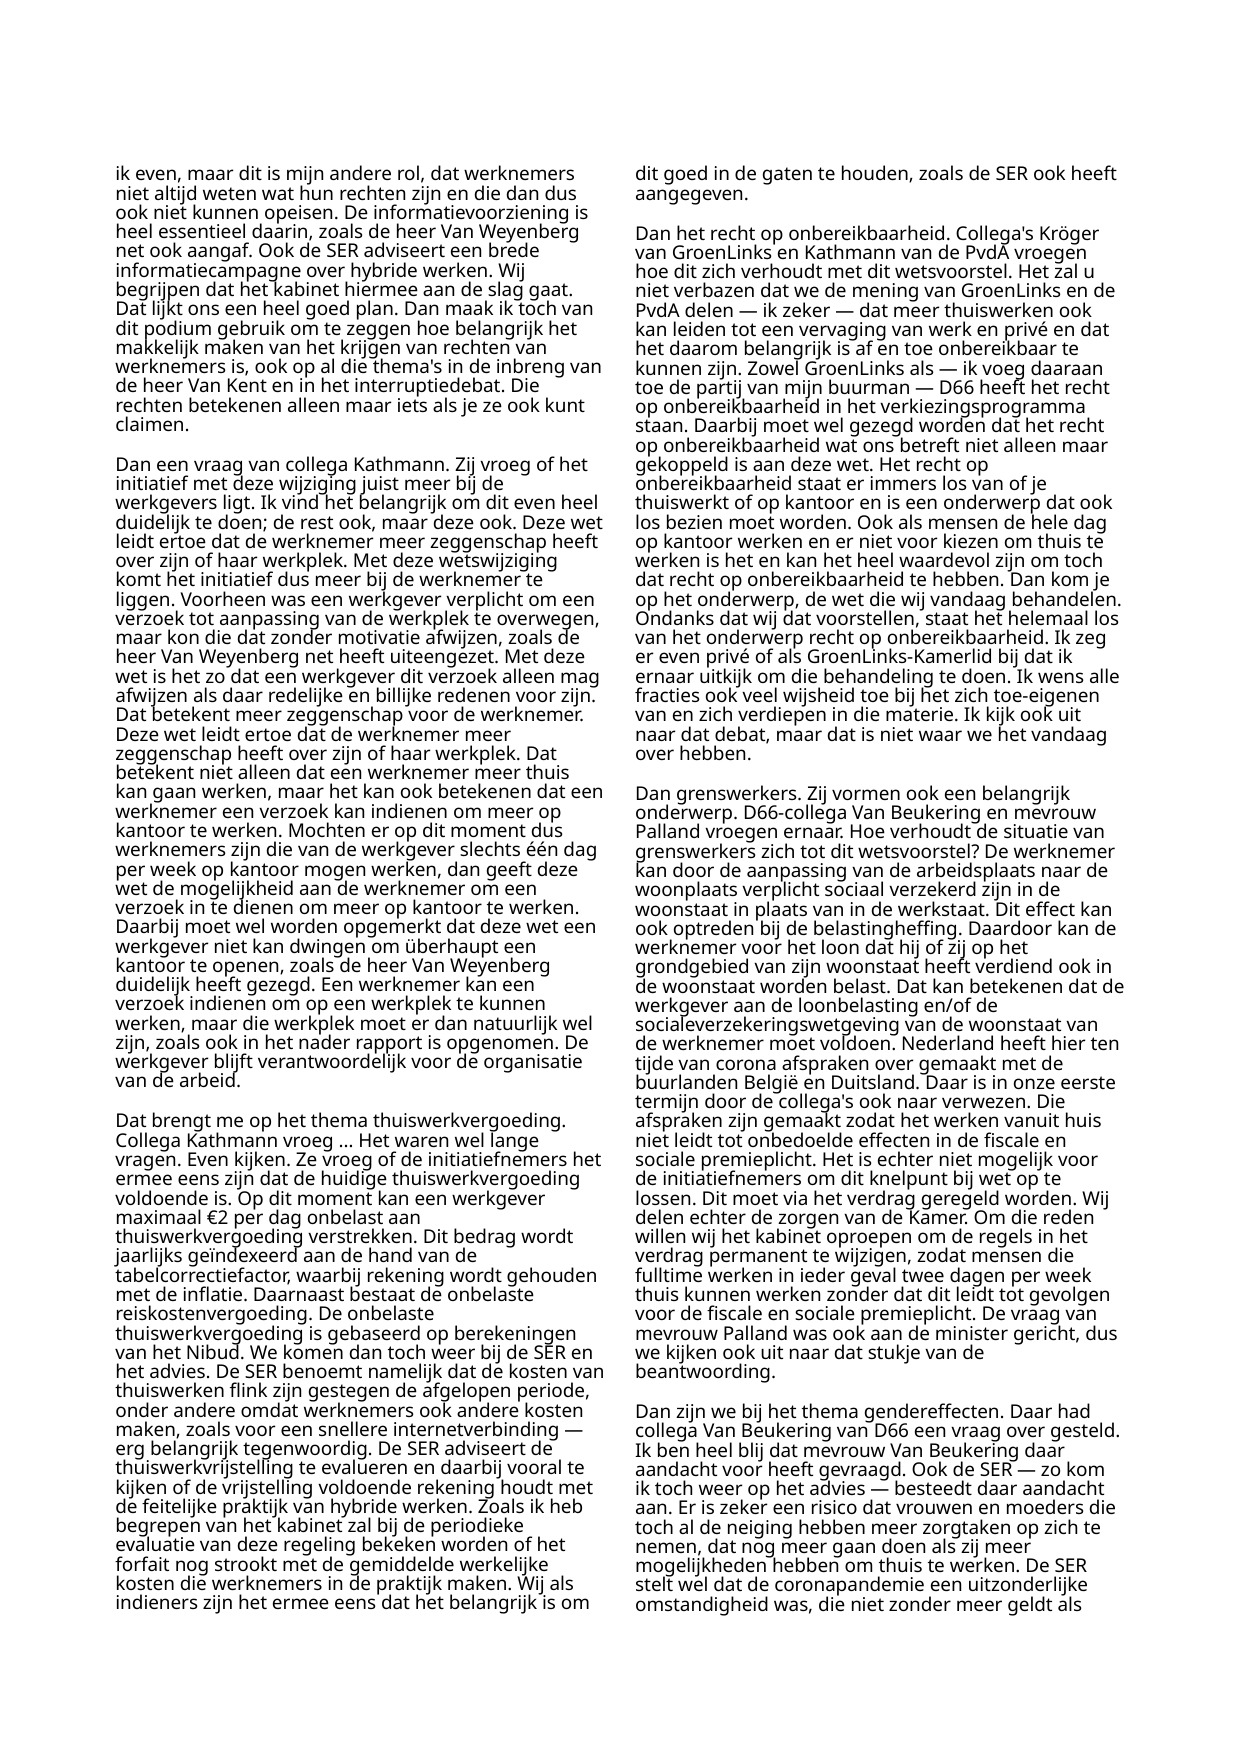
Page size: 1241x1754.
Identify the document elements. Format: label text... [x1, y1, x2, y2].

text Dan het recht op onbereikbaarheid. Collega's Kröger van GroenLinks en Kathmann van de PvdA vroegen hoe dit zich verhoudt met dit wetsvoorstel. Het zal u niet verbazen dat we de mening van GroenLinks en de PvdA delen — ik zeker — dat meer thuiswerken ook kan leiden tot een vervaging van werk en privé en dat het daarom belangrijk is af en toe onbereikbaar te kunnen zijn. Zowel GroenLinks als — ik voeg daaraan toe de partij van mijn buurman — D66 heeft het recht op onbereikbaarheid in het verkiezingsprogramma staan. Daarbij moet wel gezegd worden dat het recht op onbereikbaarheid wat ons betreft niet alleen maar gekoppeld is aan deze wet. Het recht op onbereikbaarheid staat er immers los van of je thuiswerkt of op kantoor en is een onderwerp dat ook los bezien moet worden. Ook als mensen de hele dag op kantoor werken en er niet voor kiezen om thuis te werken is het en kan het heel waardevol zijn om toch dat recht op onbereikbaarheid te hebben. Dan kom je op het onderwerp, de wet die wij vandaag behandelen. Ondanks dat wij dat voorstellen, staat het helemaal los van het onderwerp recht op onbereikbaarheid. Ik zeg er even privé of als GroenLinks-Kamerlid bij dat ik ernaar uitkijk om die behandeling te doen. Ik wens alle fracties ook veel wijsheid toe bij het zich toe-eigenen van en zich verdiepen in die materie. Ik kijk ook uit naar dat debat, maar dat is niet waar we het vandaag over hebben. [635, 224, 1125, 764]
text dit goed in de gaten te houden, zoals de SER ook heeft aangegeven. [635, 165, 1125, 204]
text Dat brengt me op het thema thuiswerkvergoeding. Collega Kathmann vroeg … Het waren wel lange vragen. Even kijken. Ze vroeg of de initiatiefnemers het ermee eens zijn dat de huidige thuiswerkvergoeding voldoende is. Op dit moment kan een werkgever maximaal €2 per dag onbelast aan thuiswerkvergoeding verstrekken. Dit bedrag wordt jaarlijks geïndexeerd aan de hand van de tabelcorrectiefactor, waarbij rekening wordt gehouden met de inflatie. Daarnaast bestaat de onbelaste reiskostenvergoeding. De onbelaste thuiswerkvergoeding is gebaseerd op berekeningen van het Nibud. We komen dan toch weer bij de SER en het advies. De SER benoemt namelijk dat de kosten van thuiswerken flink zijn gestegen de afgelopen periode, onder andere omdat werknemers ook andere kosten maken, zoals voor een snellere internetverbinding — erg belangrijk tegenwoordig. De SER adviseert de thuiswerkvrijstelling te evalueren en daarbij vooral te kijken of de vrijstelling voldoende rekening houdt met de feitelijke praktijk van hybride werken. Zoals ik heb begrepen van het kabinet zal bij de periodieke evaluatie van deze regeling bekeken worden of het forfait nog strookt met de gemiddelde werkelijke kosten die werknemers in de praktijk maken. Wij als indieners zijn het ermee eens dat het belangrijk is om [115, 1112, 605, 1613]
text Dan grenswerkers. Zij vormen ook een belangrijk onderwerp. D66-collega Van Beukering en mevrouw Palland vroegen ernaar. Hoe verhoudt de situatie van grenswerkers zich tot dit wetsvoorstel? De werknemer kan door de aanpassing van de arbeidsplaats naar de woonplaats verplicht sociaal verzekerd zijn in de woonstaat in plaats van in de werkstaat. Dit effect kan ook optreden bij de belastingheffing. Daardoor kan de werknemer voor het loon dat hij of zij op het grondgebied van zijn woonstaat heeft verdiend ook in de woonstaat worden belast. Dat kan betekenen dat de werkgever aan de loonbelasting en/of de socialeverzekeringswetgeving van de woonstaat van de werknemer moet voldoen. Nederland heeft hier ten tijde van corona afspraken over gemaakt met de buurlanden België en Duitsland. Daar is in onze eerste termijn door de collega's ook naar verwezen. Die afspraken zijn gemaakt zodat het werken vanuit huis niet leidt tot onbedoelde effecten in de fiscale en sociale premieplicht. Het is echter niet mogelijk voor de initiatiefnemers om dit knelpunt bij wet op te lossen. Dit moet via het verdrag geregeld worden. Wij delen echter de zorgen van de Kamer. Om die reden willen wij het kabinet oproepen om de regels in het verdrag permanent te wijzigen, zodat mensen die fulltime werken in ieder geval twee dagen per week thuis kunnen werken zonder dat dit leidt tot gevolgen voor de fiscale en sociale premieplicht. De vraag van mevrouw Palland was ook aan de minister gericht, dus we kijken ook uit naar dat stukje van de beantwoording. [635, 785, 1125, 1382]
text ik even, maar dit is mijn andere rol, dat werknemers niet altijd weten wat hun rechten zijn en die dan dus ook niet kunnen opeisen. De informatievoorziening is heel essentieel daarin, zoals de heer Van Weyenberg net ook aangaf. Ook de SER adviseert een brede informatiecampagne over hybride werken. Wij begrijpen dat het kabinet hiermee aan de slag gaat. Dat lijkt ons een heel goed plan. Dan maak ik toch van dit podium gebruik om te zeggen hoe belangrijk het makkelijk maken van het krijgen van rechten van werknemers is, ook op al die thema's in de inbreng van de heer Van Kent en in het interruptiedebat. Die rechten betekenen alleen maar iets als je ze ook kunt claimen. [115, 165, 605, 435]
text Dan een vraag van collega Kathmann. Zij vroeg of het initiatief met deze wijziging juist meer bij de werkgevers ligt. Ik vind het belangrijk om dit even heel duidelijk te doen; de rest ook, maar deze ook. Deze wet leidt ertoe dat de werknemer meer zeggenschap heeft over zijn of haar werkplek. Met deze wetswijziging komt het initiatief dus meer bij de werknemer te liggen. Voorheen was een werkgever verplicht om een verzoek tot aanpassing van de werkplek te overwegen, maar kon die dat zonder motivatie afwijzen, zoals de heer Van Weyenberg net heeft uiteengezet. Met deze wet is het zo dat een werkgever dit verzoek alleen mag afwijzen als daar redelijke en billijke redenen voor zijn. Dat betekent meer zeggenschap voor de werknemer. Deze wet leidt ertoe dat de werknemer meer zeggenschap heeft over zijn of haar werkplek. Dat betekent niet alleen dat een werknemer meer thuis kan gaan werken, maar het kan ook betekenen dat een werknemer een verzoek kan indienen om meer op kantoor te werken. Mochten er op dit moment dus werknemers zijn die van de werkgever slechts één dag per week op kantoor mogen werken, dan geeft deze wet de mogelijkheid aan de werknemer om een verzoek in te dienen om meer op kantoor te werken. Daarbij moet wel worden opgemerkt dat deze wet een werkgever niet kan dwingen om überhaupt een kantoor te openen, zoals de heer Van Weyenberg duidelijk heeft gezegd. Een werknemer kan een verzoek indienen om op een werkplek te kunnen werken, maar die werkplek moet er dan natuurlijk wel zijn, zoals ook in het nader rapport is opgenomen. De werkgever blijft verantwoordelijk voor de organisatie van de arbeid. [115, 456, 605, 1092]
text Dan zijn we bij het thema gendereffecten. Daar had collega Van Beukering van D66 een vraag over gesteld. Ik ben heel blij dat mevrouw Van Beukering daar aandacht voor heeft gevraagd. Ook de SER — zo kom ik toch weer op het advies — besteedt daar aandacht aan. Er is zeker een risico dat vrouwen en moeders die toch al de neiging hebben meer zorgtaken op zich te nemen, dat nog meer gaan doen als zij meer mogelijkheden hebben om thuis te werken. De SER stelt wel dat de coronapandemie een uitzonderlijke omstandigheid was, die niet zonder meer geldt als [635, 1403, 1125, 1615]
